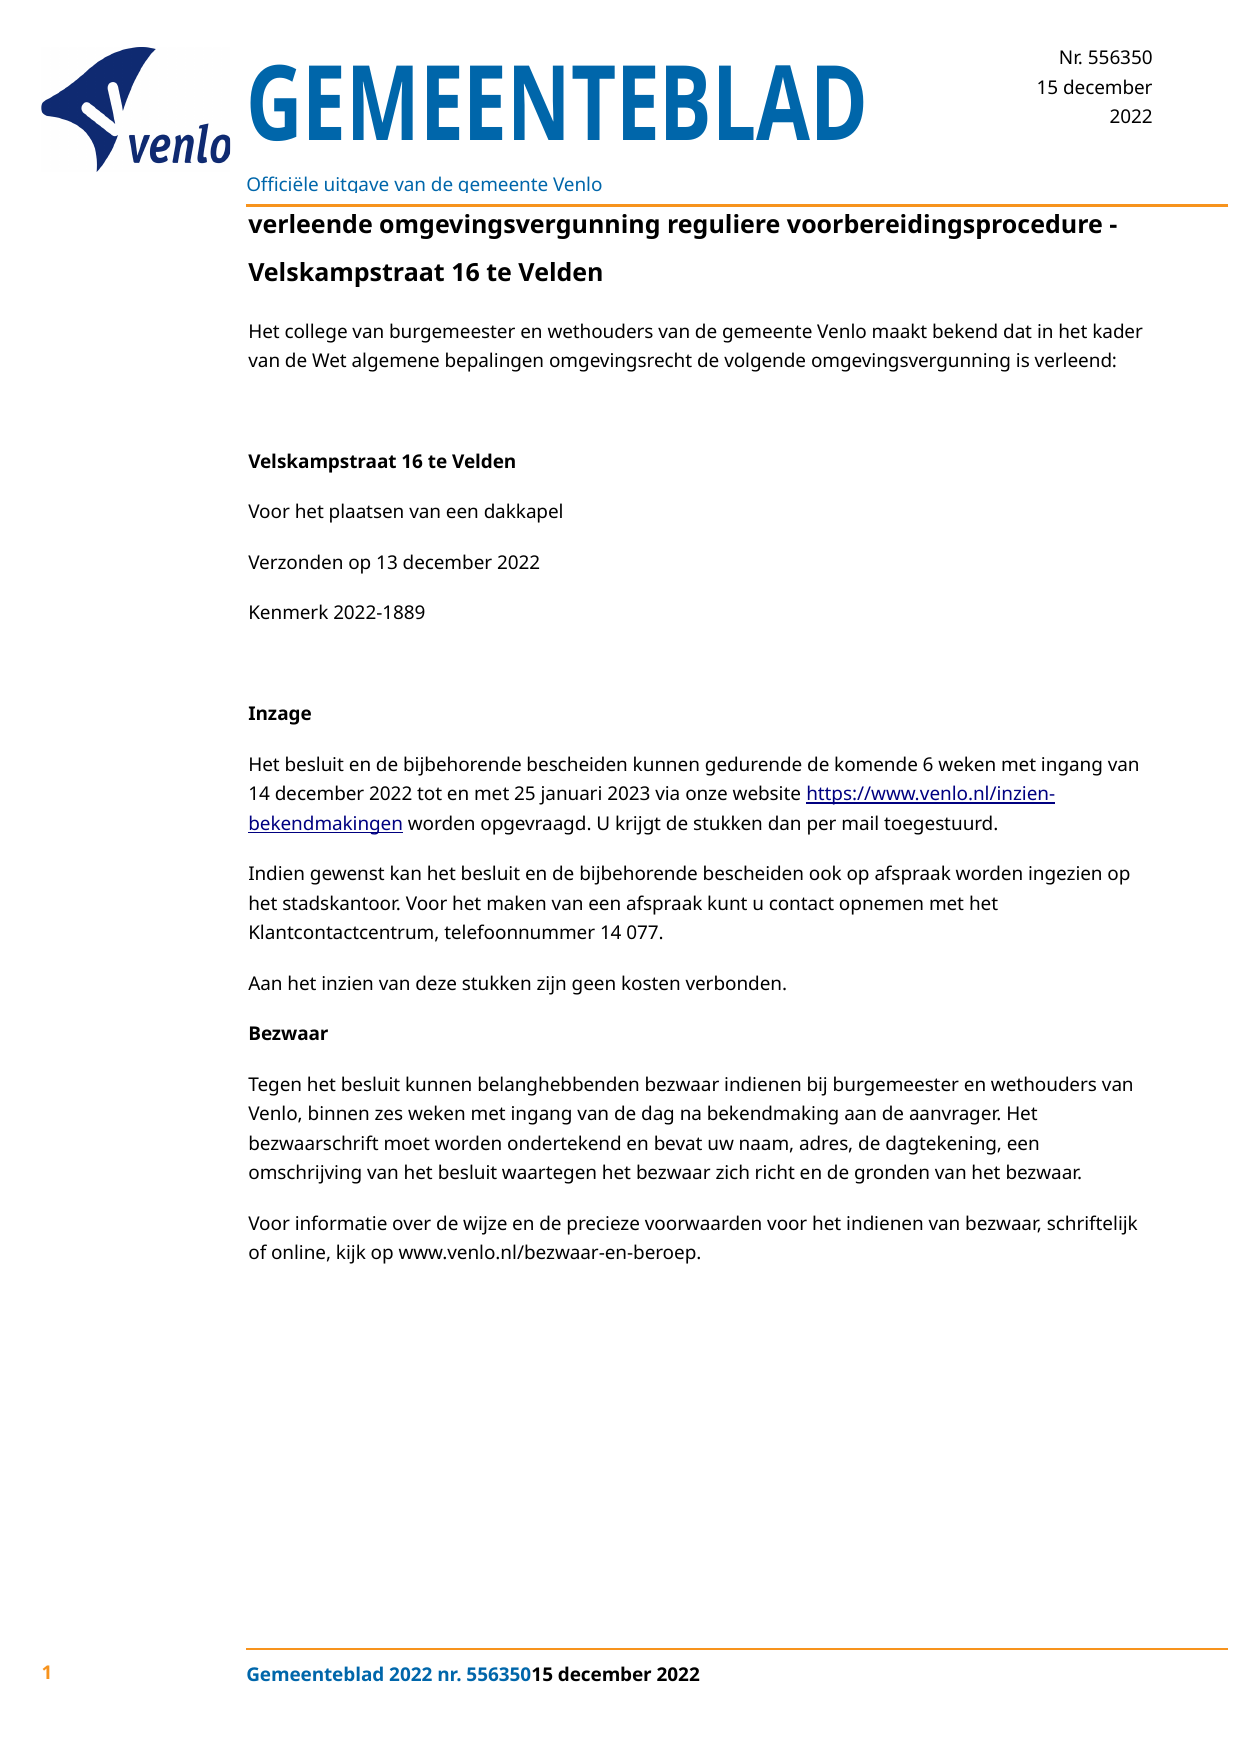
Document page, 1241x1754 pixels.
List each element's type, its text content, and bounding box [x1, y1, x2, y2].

text Voor informatie over de wijze en de precieze voorwaarden voor het indienen van bezwaar, schriftelijk of online, kijk op www.venlo.nl/bezwaar-en-beroep. [248, 1210, 1152, 1265]
text Het college van burgemeester en wethouders van de gemeente Venlo maakt bekend dat in het kader van de Wet algemene bepalingen omgevingsrecht de volgende omgevingsvergunning is verleend: [248, 318, 1152, 373]
text Aan het inzien van deze stukken zijn geen kosten verbonden. [248, 970, 1152, 996]
text Inzage [248, 700, 1152, 726]
text Verzonden op 13 december 2022 [248, 549, 1152, 575]
text verleende omgevingsvergunning reguliere voorbereidingsprocedure - Velskampstraat 16 te Velden [248, 207, 1152, 288]
text Velskampstraat 16 te Velden [248, 448, 1152, 474]
text Kenmerk 2022-1889 [248, 599, 1152, 625]
text Indien gewenst kan het besluit en de bijbehorende bescheiden ook op afspraak worden ingezien op het stadskantoor. Voor het maken van een afspraak kunt u contact opnemen met het Klantcontactcentrum, telefoonnummer 14 077. [248, 860, 1152, 945]
text Bezwaar [248, 1020, 1152, 1046]
text Tegen het besluit kunnen belanghebbenden bezwaar indienen bij burgemeester en wethouders van Venlo, binnen zes weken met ingang van de dag na bekendmaking aan de aanvrager. Het bezwaarschrift moet worden ondertekend en bevat uw naam, adres, de dagtekening, een omschrijving van het besluit waartegen het bezwaar zich richt en de gronden van het bezwaar. [248, 1071, 1152, 1185]
text Het besluit en de bijbehorende bescheiden kunnen gedurende de komende 6 weken met ingang van 14 december 2022 tot en met 25 januari 2023 via onze website https://www.venlo.nl/inzien-bekendmakingen worden opgevraagd. U krijgt de stukken dan per mail toegestuurd. [248, 751, 1152, 836]
picture [41, 47, 231, 172]
text Voor het plaatsen van een dakkapel [248, 499, 1152, 524]
